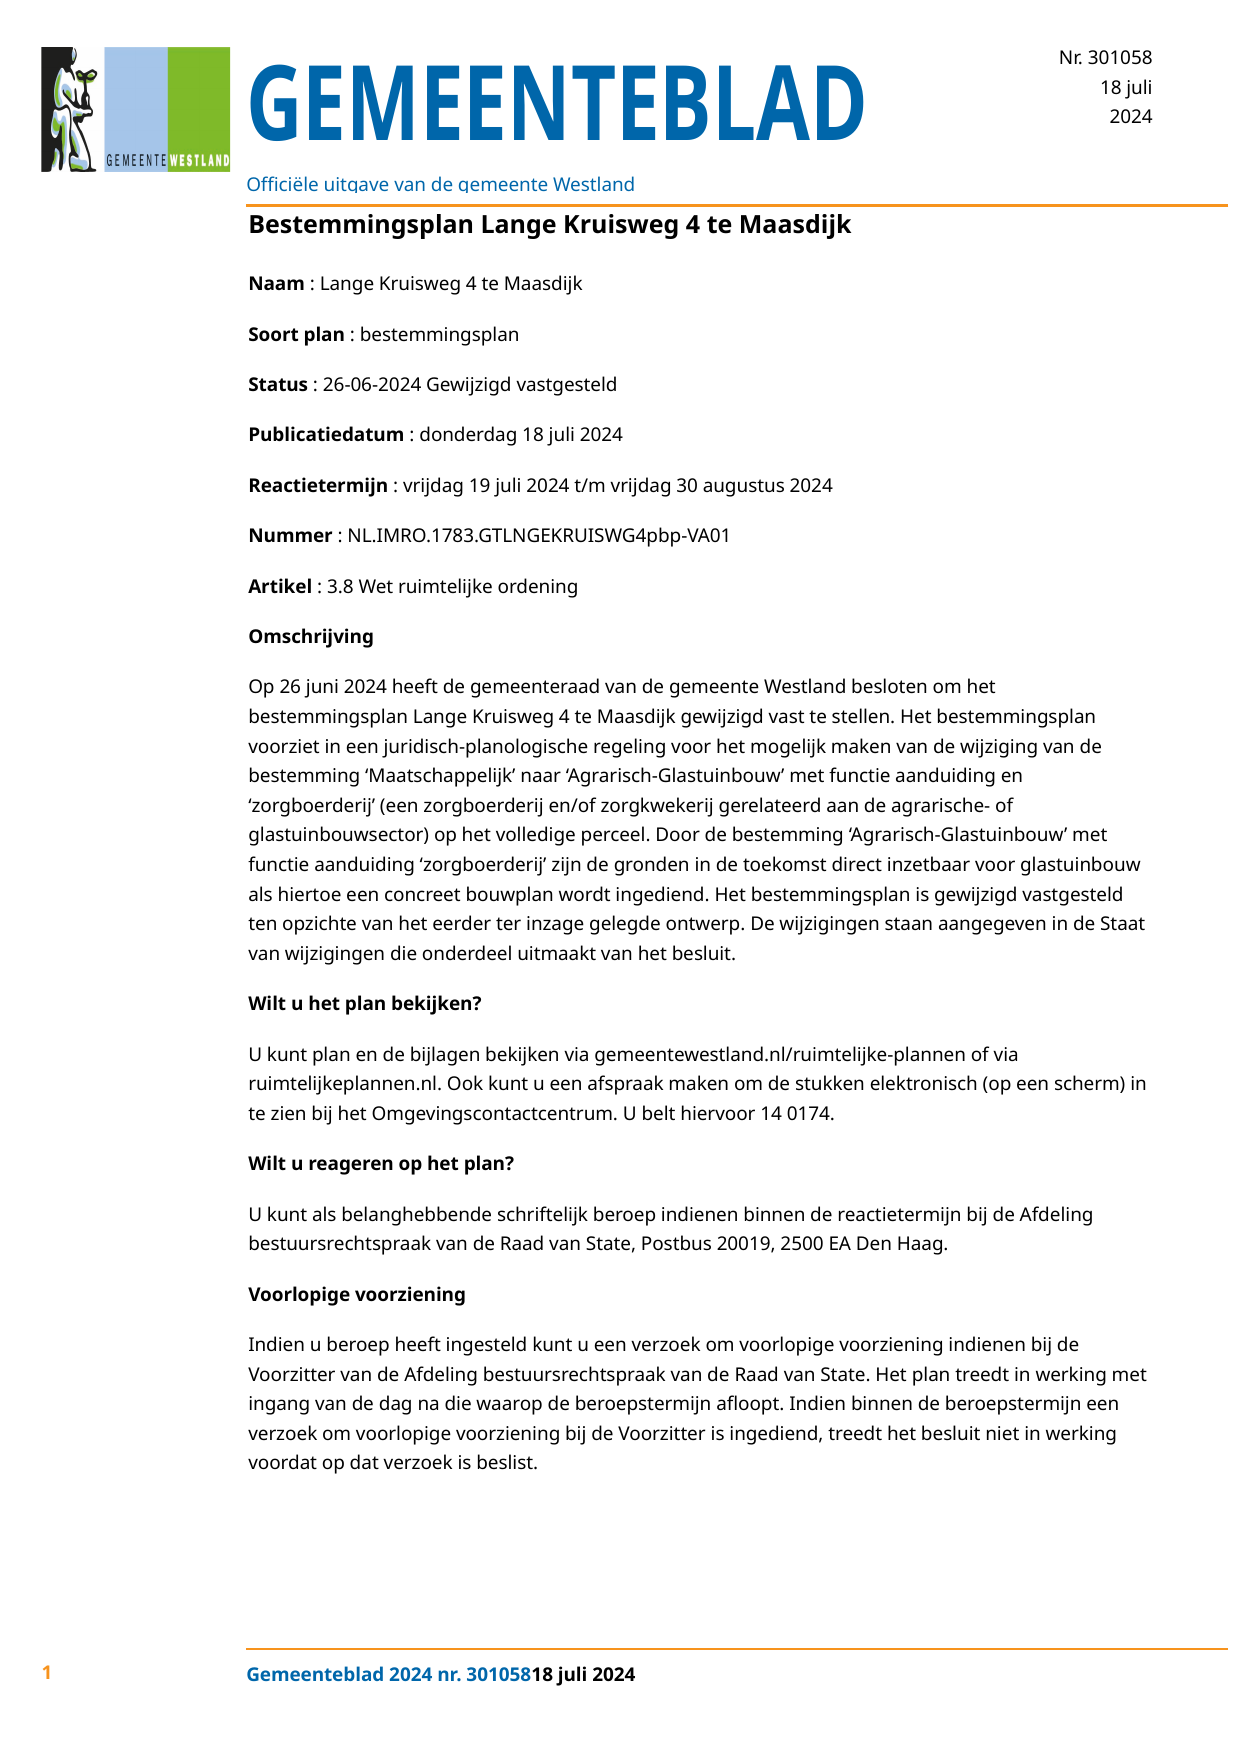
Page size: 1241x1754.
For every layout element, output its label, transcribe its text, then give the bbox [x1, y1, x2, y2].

text U kunt als belanghebbende schriftelijk beroep indienen binnen de reactietermijn bij de Afdeling bestuursrechtspraak van de Raad van State, Postbus 20019, 2500 EA Den Haag. [248, 1201, 1152, 1256]
text Wilt u reageren op het plan? [248, 1150, 1152, 1176]
text Indien u beroep heeft ingesteld kunt u een verzoek om voorlopige voorziening indienen bij de Voorzitter van de Afdeling bestuursrechtspraak van de Raad van State. Het plan treedt in werking met ingang van de dag na die waarop de beroepstermijn afloopt. Indien binnen de beroepstermijn een verzoek om voorlopige voorziening bij de Voorzitter is ingediend, treedt het besluit niet in werking voordat op dat verzoek is beslist. [248, 1331, 1152, 1475]
text Omschrijving [248, 623, 1152, 649]
text Op 26 juni 2024 heeft de gemeenteraad van de gemeente Westland besloten om het bestemmingsplan Lange Kruisweg 4 te Maasdijk gewijzigd vast te stellen. Het bestemmingsplan voorziet in een juridisch-planologische regeling voor het mogelijk maken van de wijziging van de bestemming ‘Maatschappelijk’ naar ‘Agrarisch-Glastuinbouw’ met functie aanduiding en ‘zorgboerderij’ (een zorgboerderij en/of zorgkwekerij gerelateerd aan de agrarische- of glastuinbouwsector) op het volledige perceel. Door de bestemming ‘Agrarisch-Glastuinbouw’ met functie aanduiding ‘zorgboerderij’ zijn de gronden in de toekomst direct inzetbaar voor glastuinbouw als hiertoe een concreet bouwplan wordt ingediend. Het bestemmingsplan is gewijzigd vastgesteld ten opzichte van het eerder ter inzage gelegde ontwerp. De wijzigingen staan aangegeven in de Staat van wijzigingen die onderdeel uitmaakt van het besluit. [248, 674, 1152, 966]
text Soort plan : bestemmingsplan [248, 321, 1152, 346]
text Artikel : 3.8 Wet ruimtelijke ordening [248, 573, 1152, 598]
text Status : 26-06-2024 Gewijzigd vastgesteld [248, 371, 1152, 397]
text Nummer : NL.IMRO.1783.GTLNGEKRUISWG4pbp-VA01 [248, 522, 1152, 548]
text Bestemmingsplan Lange Kruisweg 4 te Maasdijk [248, 207, 1152, 241]
picture [41, 47, 231, 172]
text Voorlopige voorziening [248, 1281, 1152, 1306]
text Wilt u het plan bekijken? [248, 990, 1152, 1016]
text Publicatiedatum : donderdag 18 juli 2024 [248, 422, 1152, 447]
text U kunt plan en de bijlagen bekijken via gemeentewestland.nl/ruimtelijke-plannen of via ruimtelijkeplannen.nl. Ook kunt u een afspraak maken om de stukken elektronisch (op een scherm) in te zien bij het Omgevingscontactcentrum. U belt hiervoor 14 0174. [248, 1041, 1152, 1126]
text Naam : Lange Kruisweg 4 te Maasdijk [248, 270, 1152, 296]
text Reactietermijn : vrijdag 19 juli 2024 t/m vrijdag 30 augustus 2024 [248, 472, 1152, 498]
